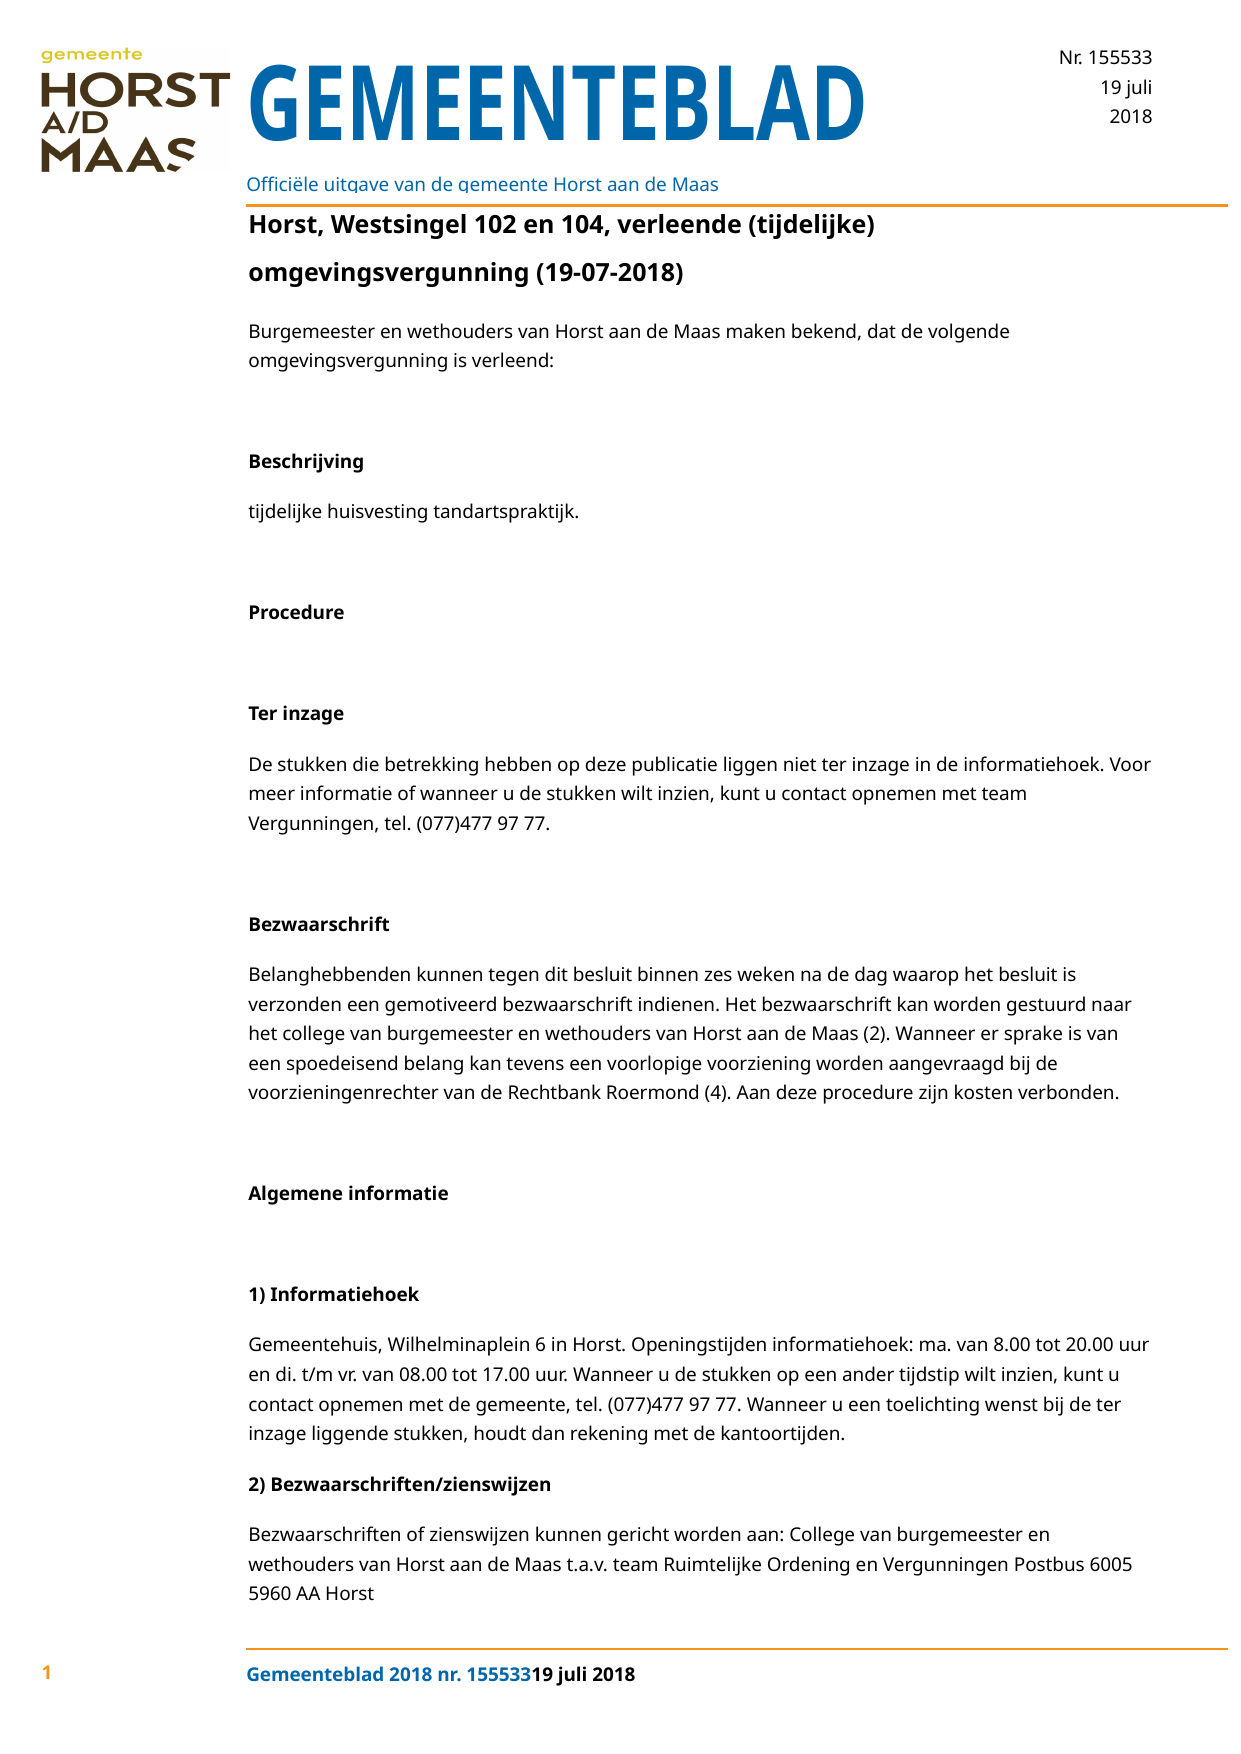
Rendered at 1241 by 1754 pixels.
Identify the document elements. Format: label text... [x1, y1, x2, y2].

text Ter inzage [248, 700, 1152, 726]
picture [41, 47, 231, 172]
text tijdelijke huisvesting tandartspraktijk. [248, 499, 1152, 524]
text Bezwaarschrift [248, 911, 1152, 937]
text 2) Bezwaarschriften/zienswijzen [248, 1471, 1152, 1497]
text Beschrijving [248, 448, 1152, 474]
text Algemene informatie [248, 1180, 1152, 1206]
text Gemeentehuis, Wilhelminaplein 6 in Horst. Openingstijden informatiehoek: ma. van 8.00 tot 20.00 uur en di. t/m vr. van 08.00 tot 17.00 uur. Wanneer u de stukken op een ander tijdstip wilt inzien, kunt u contact opnemen met de gemeente, tel. (077)477 97 77. Wanneer u een toelichting wenst bij de ter inzage liggende stukken, houdt dan rekening met de kantoortijden. [248, 1332, 1152, 1446]
text Horst, Westsingel 102 en 104, verleende (tijdelijke) omgevingsvergunning (19-07-2018) [248, 207, 1152, 288]
text Bezwaarschriften of zienswijzen kunnen gericht worden aan: College van burgemeester en wethouders van Horst aan de Maas t.a.v. team Ruimtelijke Ordening en Vergunningen Postbus 6005 5960 AA Horst [248, 1521, 1152, 1606]
text Burgemeester en wethouders van Horst aan de Maas maken bekend, dat de volgende omgevingsvergunning is verleend: [248, 318, 1152, 373]
text 1) Informatiehoek [248, 1281, 1152, 1307]
text Procedure [248, 599, 1152, 625]
text De stukken die betrekking hebben op deze publicatie liggen niet ter inzage in de informatiehoek. Voor meer informatie of wanneer u de stukken wilt inzien, kunt u contact opnemen met team Vergunningen, tel. (077)477 97 77. [248, 751, 1152, 836]
text Belanghebbenden kunnen tegen dit besluit binnen zes weken na de dag waarop het besluit is verzonden een gemotiveerd bezwaarschrift indienen. Het bezwaarschrift kan worden gestuurd naar het college van burgemeester en wethouders van Horst aan de Maas (2). Wanneer er sprake is van een spoedeisend belang kan tevens een voorlopige voorziening worden aangevraagd bij de voorzieningenrechter van de Rechtbank Roermond (4). Aan deze procedure zijn kosten verbonden. [248, 961, 1152, 1105]
